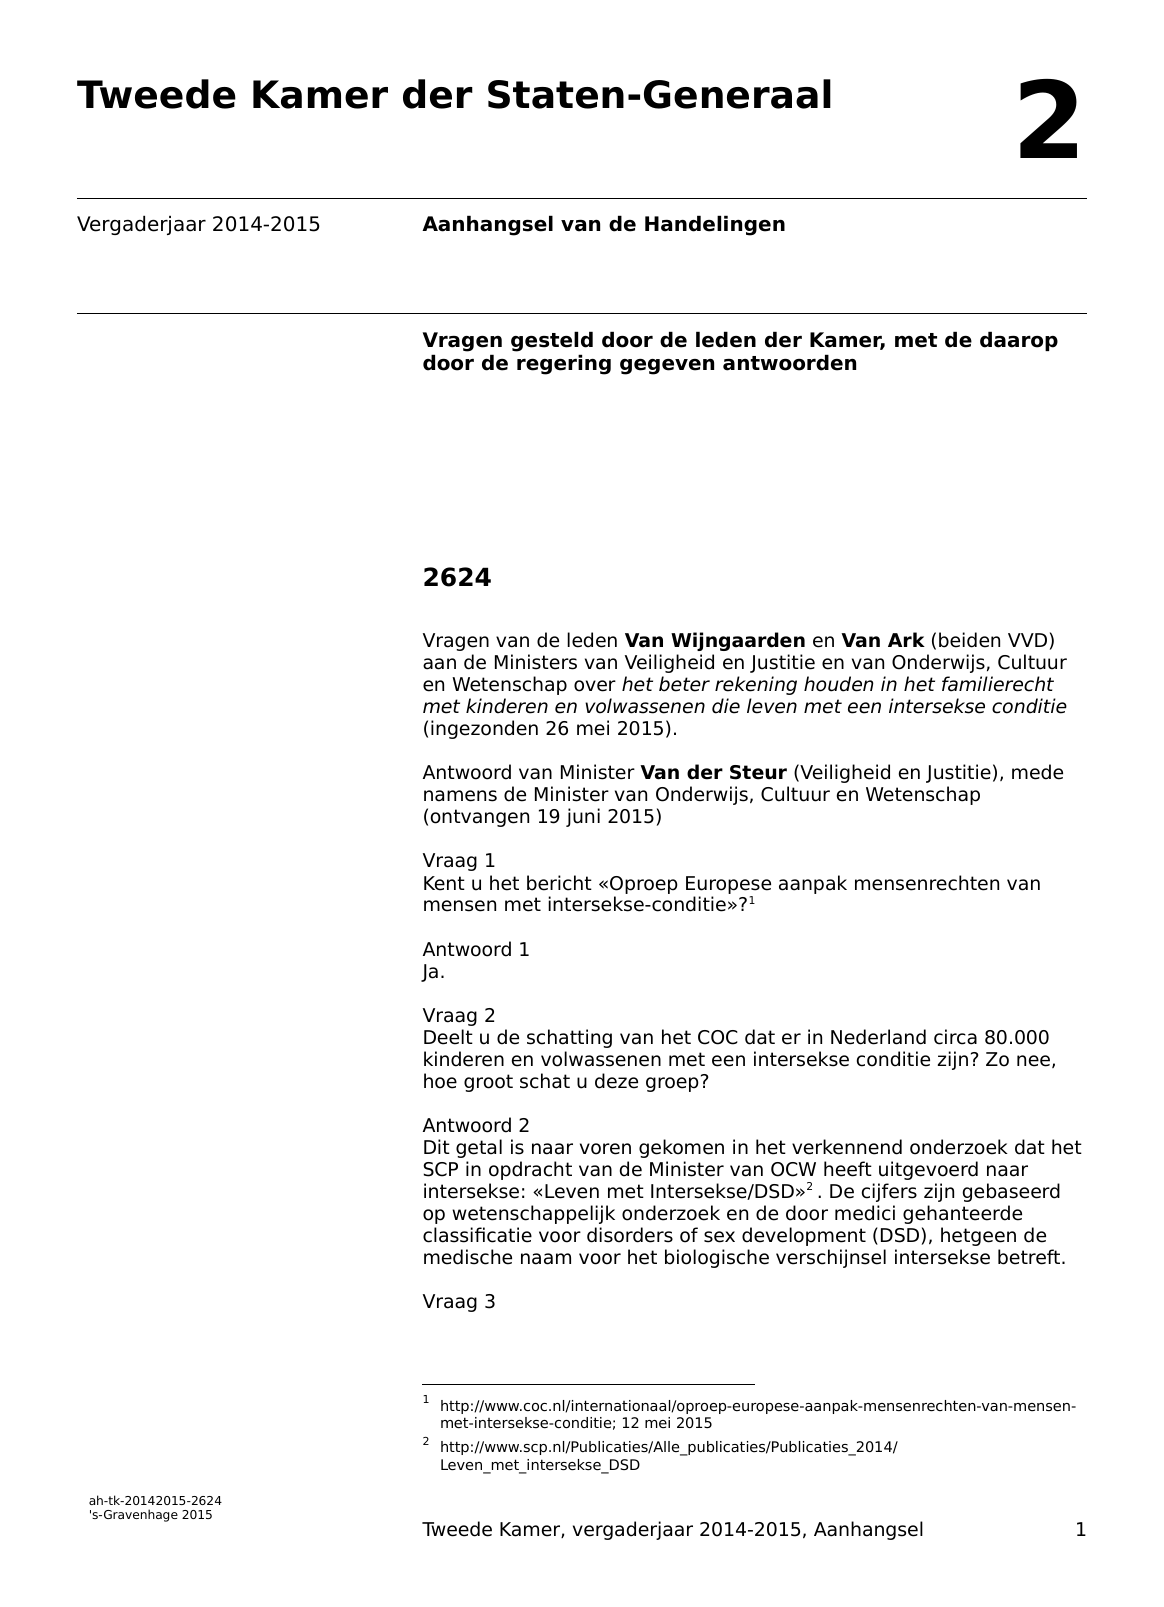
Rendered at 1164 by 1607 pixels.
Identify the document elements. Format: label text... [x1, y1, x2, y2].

text http://www.scp.nl/Publicaties/Alle_publicaties/Publicaties_2014/Leven_met_intersekse_DSD [422, 1435, 1087, 1474]
text Antwoord 1 [422, 938, 1087, 961]
text Vragen van de leden Van Wijngaarden en Van Ark (beiden VVD) aan de Ministers van Veiligheid en Justitie en van Onderwijs, Cultuur en Wetenschap over het beter rekening houden in het familierecht met kinderen en volwassenen die leven met een intersekse conditie (ingezonden 26 mei 2015). [422, 630, 1087, 740]
text Kent u het bericht «Oproep Europese aanpak mensenrechten van mensen met intersekse-conditie»? [422, 872, 1087, 916]
text Deelt u de schatting van het COC dat er in Nederland circa 80.000 kinderen en volwassenen met een intersekse conditie zijn? Zo nee, hoe groot schat u deze groep? [422, 1027, 1087, 1093]
text Vraag 3 [422, 1291, 1087, 1313]
table_cell Vergaderjaar 2014-2015 [77, 199, 422, 313]
text Vraag 2 [422, 1005, 1087, 1027]
text Antwoord 2 [422, 1115, 1087, 1137]
table_cell [77, 314, 422, 375]
table_header 2 [886, 59, 1087, 198]
text Ja. [422, 961, 1087, 982]
table_cell Vragen gesteld door de leden der Kamer, met de daarop door de regering gegeven antwoorden [422, 314, 1087, 375]
text Antwoord van Minister Van der Steur (Veiligheid en Justitie), mede namens de Minister van Onderwijs, Cultuur en Wetenschap (ontvangen 19 juni 2015) [422, 762, 1087, 828]
text Dit getal is naar voren gekomen in het verkennend onderzoek dat het SCP in opdracht van de Minister van OCW heeft uitgevoerd naar intersekse: «Leven met Intersekse/DSD». De cijfers zijn gebaseerd op wetenschappelijk onderzoek en de door medici gehanteerde classificatie voor disorders of sex development (DSD), hetgeen de medische naam voor het biologische verschijnsel intersekse betreft. [422, 1137, 1087, 1269]
text http://www.coc.nl/internationaal/oproep-europese-aanpak-mensenrechten-van-mensen-met-intersekse-conditie; 12 mei 2015 [422, 1393, 1087, 1432]
text 2624 [422, 563, 1087, 592]
text Vraag 1 [422, 850, 1087, 872]
table_header Tweede Kamer der Staten-Generaal [77, 59, 886, 198]
text 's-Gravenhage 2015 [88, 1508, 323, 1522]
text ah-tk-20142015-2624 [88, 1494, 323, 1508]
table_cell Aanhangsel van de Handelingen [422, 199, 1087, 313]
